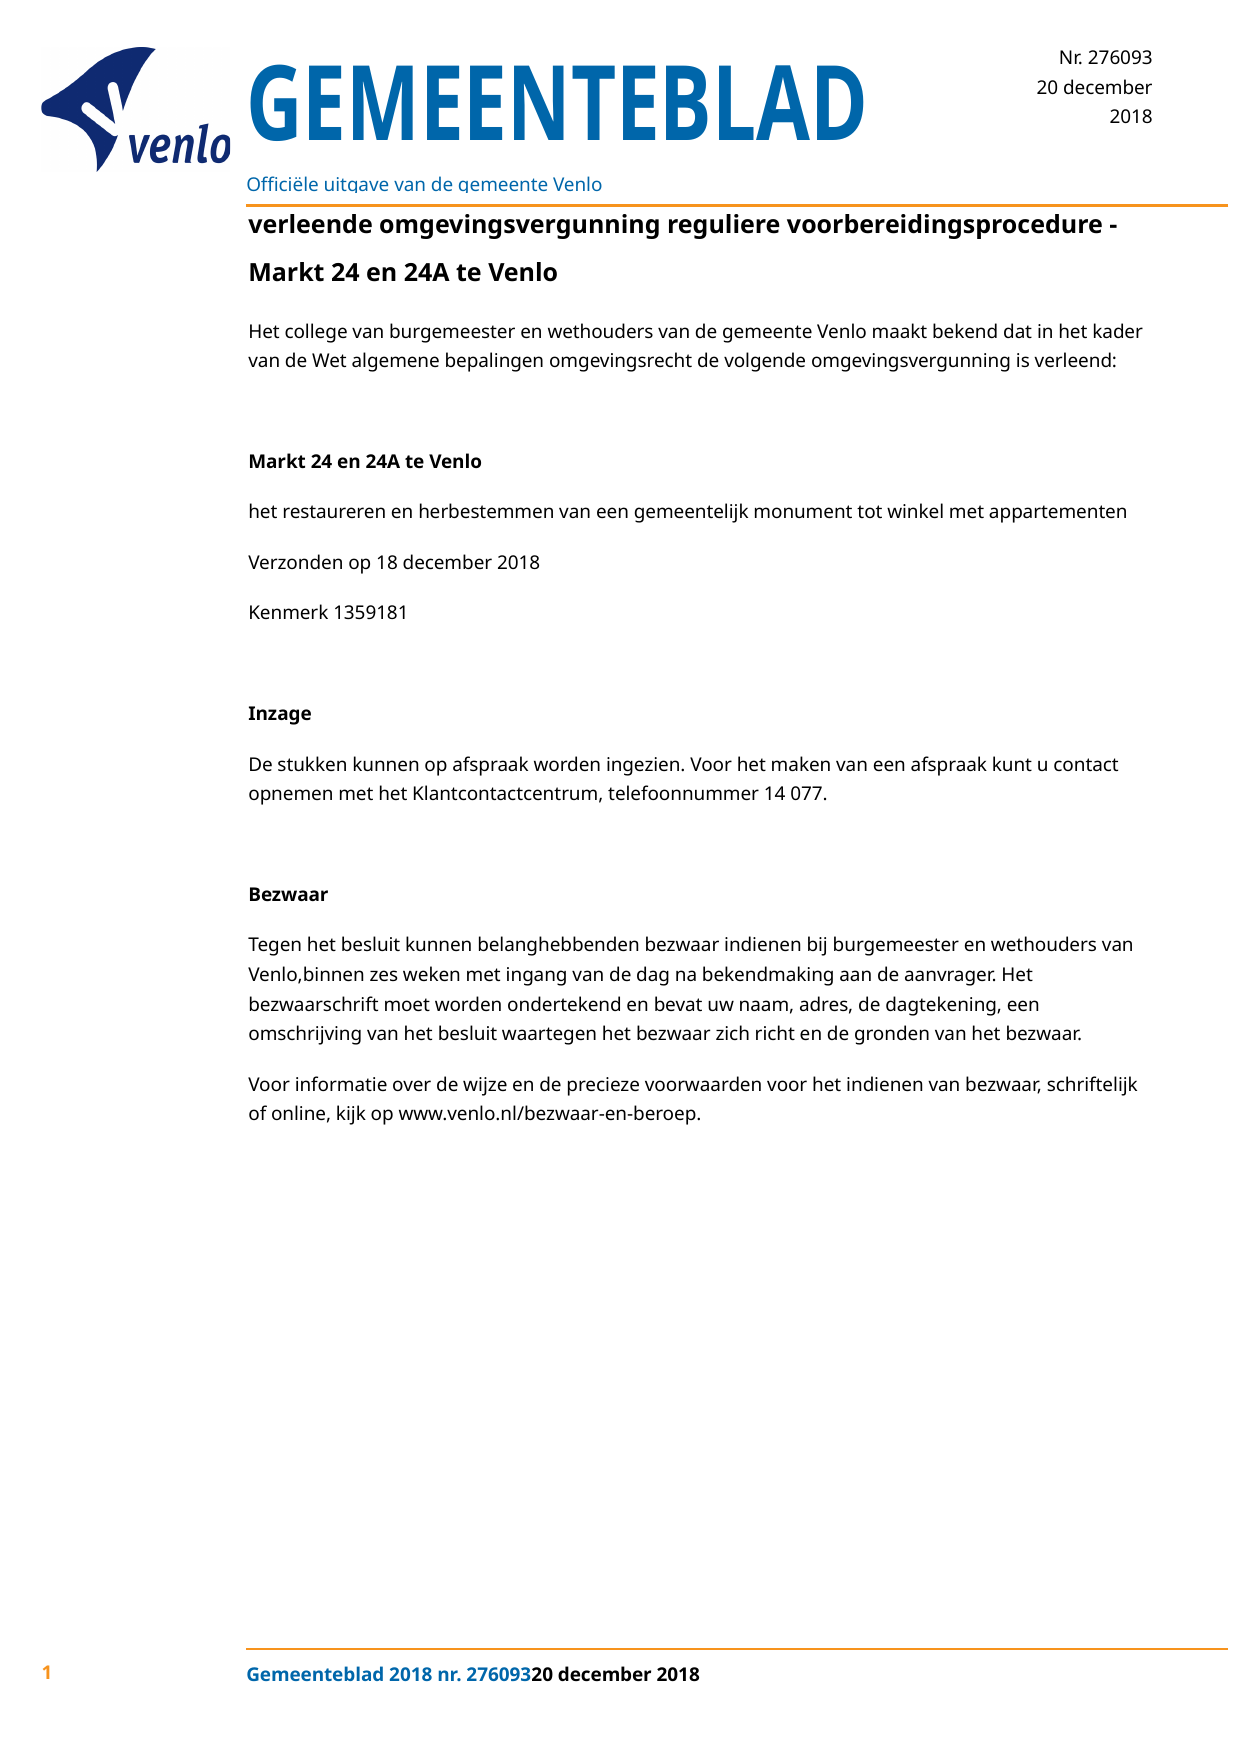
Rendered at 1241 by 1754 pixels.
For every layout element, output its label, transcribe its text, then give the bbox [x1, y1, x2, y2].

text het restaureren en herbestemmen van een gemeentelijk monument tot winkel met appartementen [248, 499, 1152, 524]
text Het college van burgemeester en wethouders van de gemeente Venlo maakt bekend dat in het kader van de Wet algemene bepalingen omgevingsrecht de volgende omgevingsvergunning is verleend: [248, 318, 1152, 373]
text Inzage [248, 700, 1152, 726]
text Tegen het besluit kunnen belanghebbenden bezwaar indienen bij burgemeester en wethouders van Venlo,binnen zes weken met ingang van de dag na bekendmaking aan de aanvrager. Het bezwaarschrift moet worden ondertekend en bevat uw naam, adres, de dagtekening, een omschrijving van het besluit waartegen het bezwaar zich richt en de gronden van het bezwaar. [248, 932, 1152, 1046]
text Kenmerk 1359181 [248, 599, 1152, 625]
text Bezwaar [248, 881, 1152, 907]
picture [41, 47, 231, 172]
text Markt 24 en 24A te Venlo [248, 448, 1152, 474]
text verleende omgevingsvergunning reguliere voorbereidingsprocedure - Markt 24 en 24A te Venlo [248, 207, 1152, 288]
text Verzonden op 18 december 2018 [248, 549, 1152, 575]
text Voor informatie over de wijze en de precieze voorwaarden voor het indienen van bezwaar, schriftelijk of online, kijk op www.venlo.nl/bezwaar-en-beroep. [248, 1071, 1152, 1126]
text De stukken kunnen op afspraak worden ingezien. Voor het maken van een afspraak kunt u contact opnemen met het Klantcontactcentrum, telefoonnummer 14 077. [248, 751, 1152, 806]
